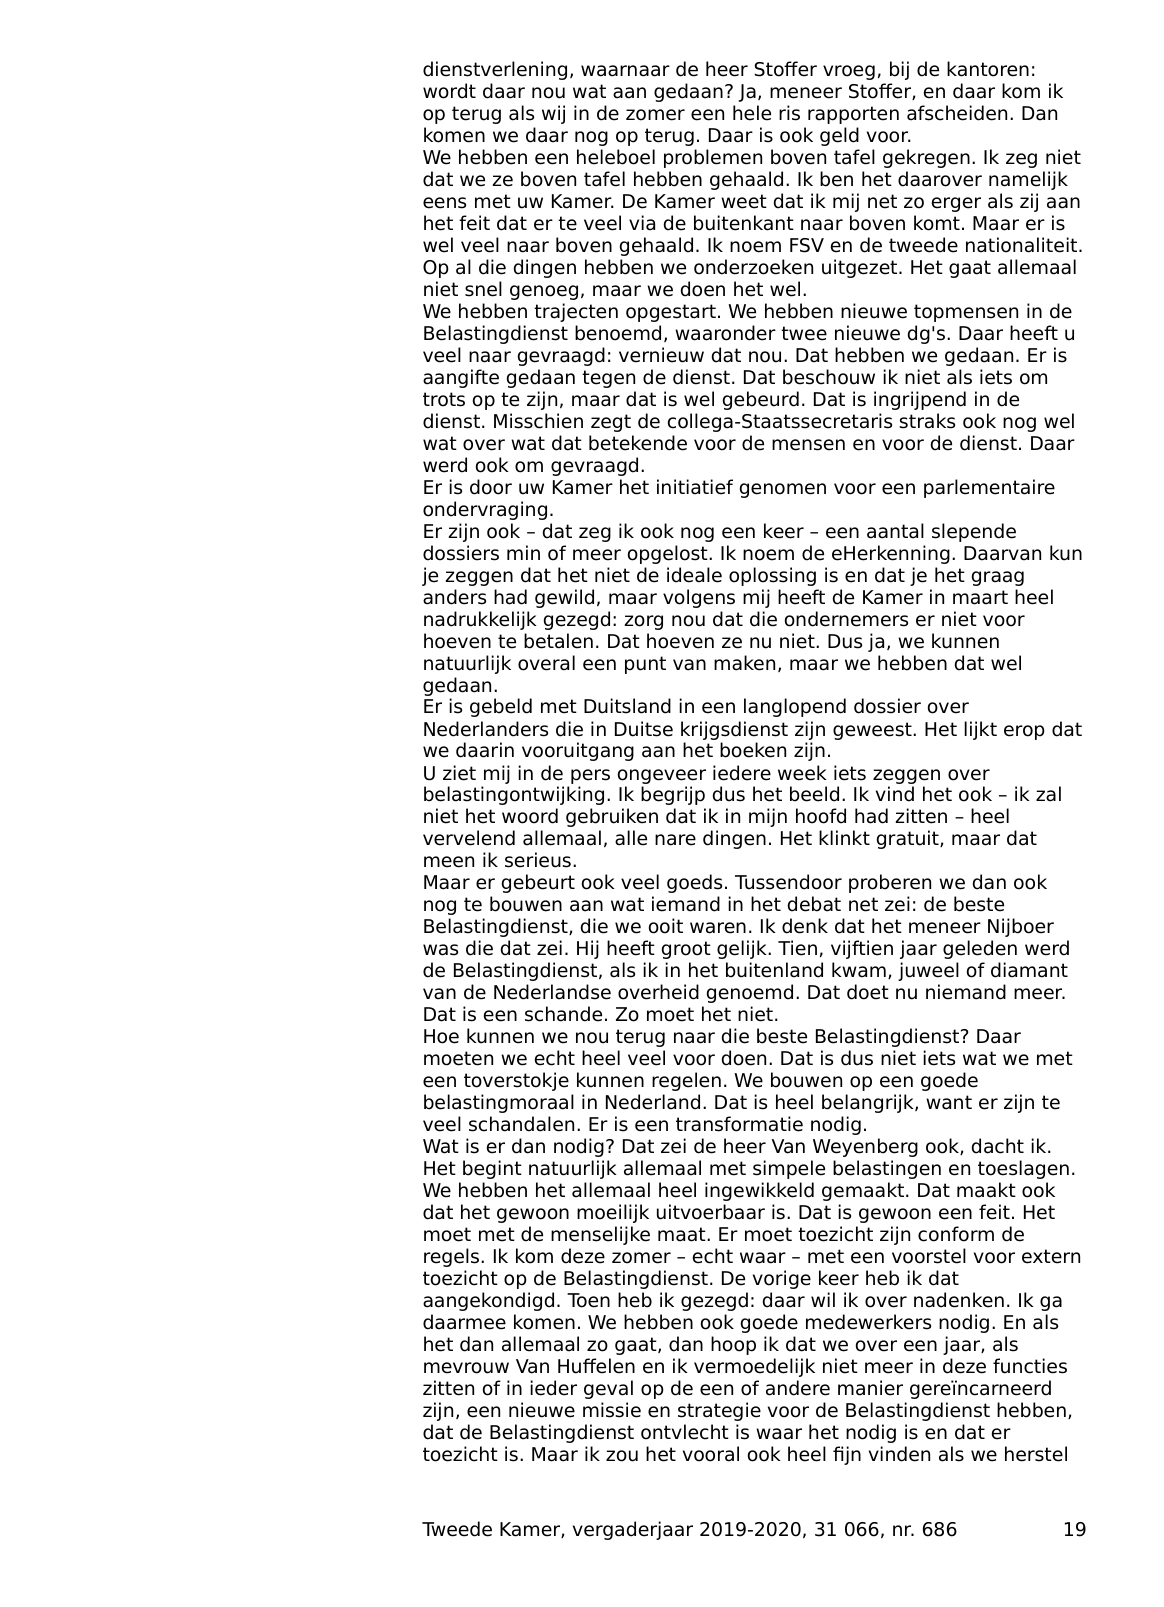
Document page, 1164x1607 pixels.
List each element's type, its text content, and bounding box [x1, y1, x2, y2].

text Wat is er dan nodig? Dat zei de heer Van Weyenberg ook, dacht ik. Het begint natuurlijk allemaal met simpele belastingen en toeslagen. We hebben het allemaal heel ingewikkeld gemaakt. Dat maakt ook dat het gewoon moeilijk uitvoerbaar is. Dat is gewoon een feit. Het moet met de menselijke maat. Er moet toezicht zijn conform de regels. Ik kom deze zomer – echt waar – met een voorstel voor extern toezicht op de Belastingdienst. De vorige keer heb ik dat aangekondigd. Toen heb ik gezegd: daar wil ik over nadenken. Ik ga daarmee komen. We hebben ook goede medewerkers nodig. En als het dan allemaal zo gaat, dan hoop ik dat we over een jaar, als mevrouw Van Huffelen en ik vermoedelijk niet meer in deze functies zitten of in ieder geval op de een of andere manier gereïncarneerd zijn, een nieuwe missie en strategie voor de Belastingdienst hebben, dat de Belastingdienst ontvlecht is waar het nodig is en dat er toezicht is. Maar ik zou het vooral ook heel fijn vinden als we herstel [422, 1136, 1087, 1466]
text We hebben trajecten opgestart. We hebben nieuwe topmensen in de Belastingdienst benoemd, waaronder twee nieuwe dg's. Daar heeft u veel naar gevraagd: vernieuw dat nou. Dat hebben we gedaan. Er is aangifte gedaan tegen de dienst. Dat beschouw ik niet als iets om trots op te zijn, maar dat is wel gebeurd. Dat is ingrijpend in de dienst. Misschien zegt de collega-Staatssecretaris straks ook nog wel wat over wat dat betekende voor de mensen en voor de dienst. Daar werd ook om gevraagd. [422, 301, 1087, 477]
text Maar er gebeurt ook veel goeds. Tussendoor proberen we dan ook nog te bouwen aan wat iemand in het debat net zei: de beste Belastingdienst, die we ooit waren. Ik denk dat het meneer Nijboer was die dat zei. Hij heeft groot gelijk. Tien, vijftien jaar geleden werd de Belastingdienst, als ik in het buitenland kwam, juweel of diamant van de Nederlandse overheid genoemd. Dat doet nu niemand meer. Dat is een schande. Zo moet het niet. [422, 872, 1087, 1026]
text Er is gebeld met Duitsland in een langlopend dossier over Nederlanders die in Duitse krijgsdienst zijn geweest. Het lijkt erop dat we daarin vooruitgang aan het boeken zijn. [422, 696, 1087, 762]
text We hebben een heleboel problemen boven tafel gekregen. Ik zeg niet dat we ze boven tafel hebben gehaald. Ik ben het daarover namelijk eens met uw Kamer. De Kamer weet dat ik mij net zo erger als zij aan het feit dat er te veel via de buitenkant naar boven komt. Maar er is wel veel naar boven gehaald. Ik noem FSV en de tweede nationaliteit. Op al die dingen hebben we onderzoeken uitgezet. Het gaat allemaal niet snel genoeg, maar we doen het wel. [422, 147, 1087, 301]
text dienstverlening, waarnaar de heer Stoffer vroeg, bij de kantoren: wordt daar nou wat aan gedaan? Ja, meneer Stoffer, en daar kom ik op terug als wij in de zomer een hele ris rapporten afscheiden. Dan komen we daar nog op terug. Daar is ook geld voor. [422, 59, 1087, 147]
text Er is door uw Kamer het initiatief genomen voor een parlementaire ondervraging. [422, 477, 1087, 521]
text U ziet mij in de pers ongeveer iedere week iets zeggen over belastingontwijking. Ik begrijp dus het beeld. Ik vind het ook – ik zal niet het woord gebruiken dat ik in mijn hoofd had zitten – heel vervelend allemaal, alle nare dingen. Het klinkt gratuit, maar dat meen ik serieus. [422, 762, 1087, 872]
text Er zijn ook – dat zeg ik ook nog een keer – een aantal slepende dossiers min of meer opgelost. Ik noem de eHerkenning. Daarvan kun je zeggen dat het niet de ideale oplossing is en dat je het graag anders had gewild, maar volgens mij heeft de Kamer in maart heel nadrukkelijk gezegd: zorg nou dat die ondernemers er niet voor hoeven te betalen. Dat hoeven ze nu niet. Dus ja, we kunnen natuurlijk overal een punt van maken, maar we hebben dat wel gedaan. [422, 521, 1087, 696]
text Hoe kunnen we nou terug naar die beste Belastingdienst? Daar moeten we echt heel veel voor doen. Dat is dus niet iets wat we met een toverstokje kunnen regelen. We bouwen op een goede belastingmoraal in Nederland. Dat is heel belangrijk, want er zijn te veel schandalen. Er is een transformatie nodig. [422, 1026, 1087, 1136]
